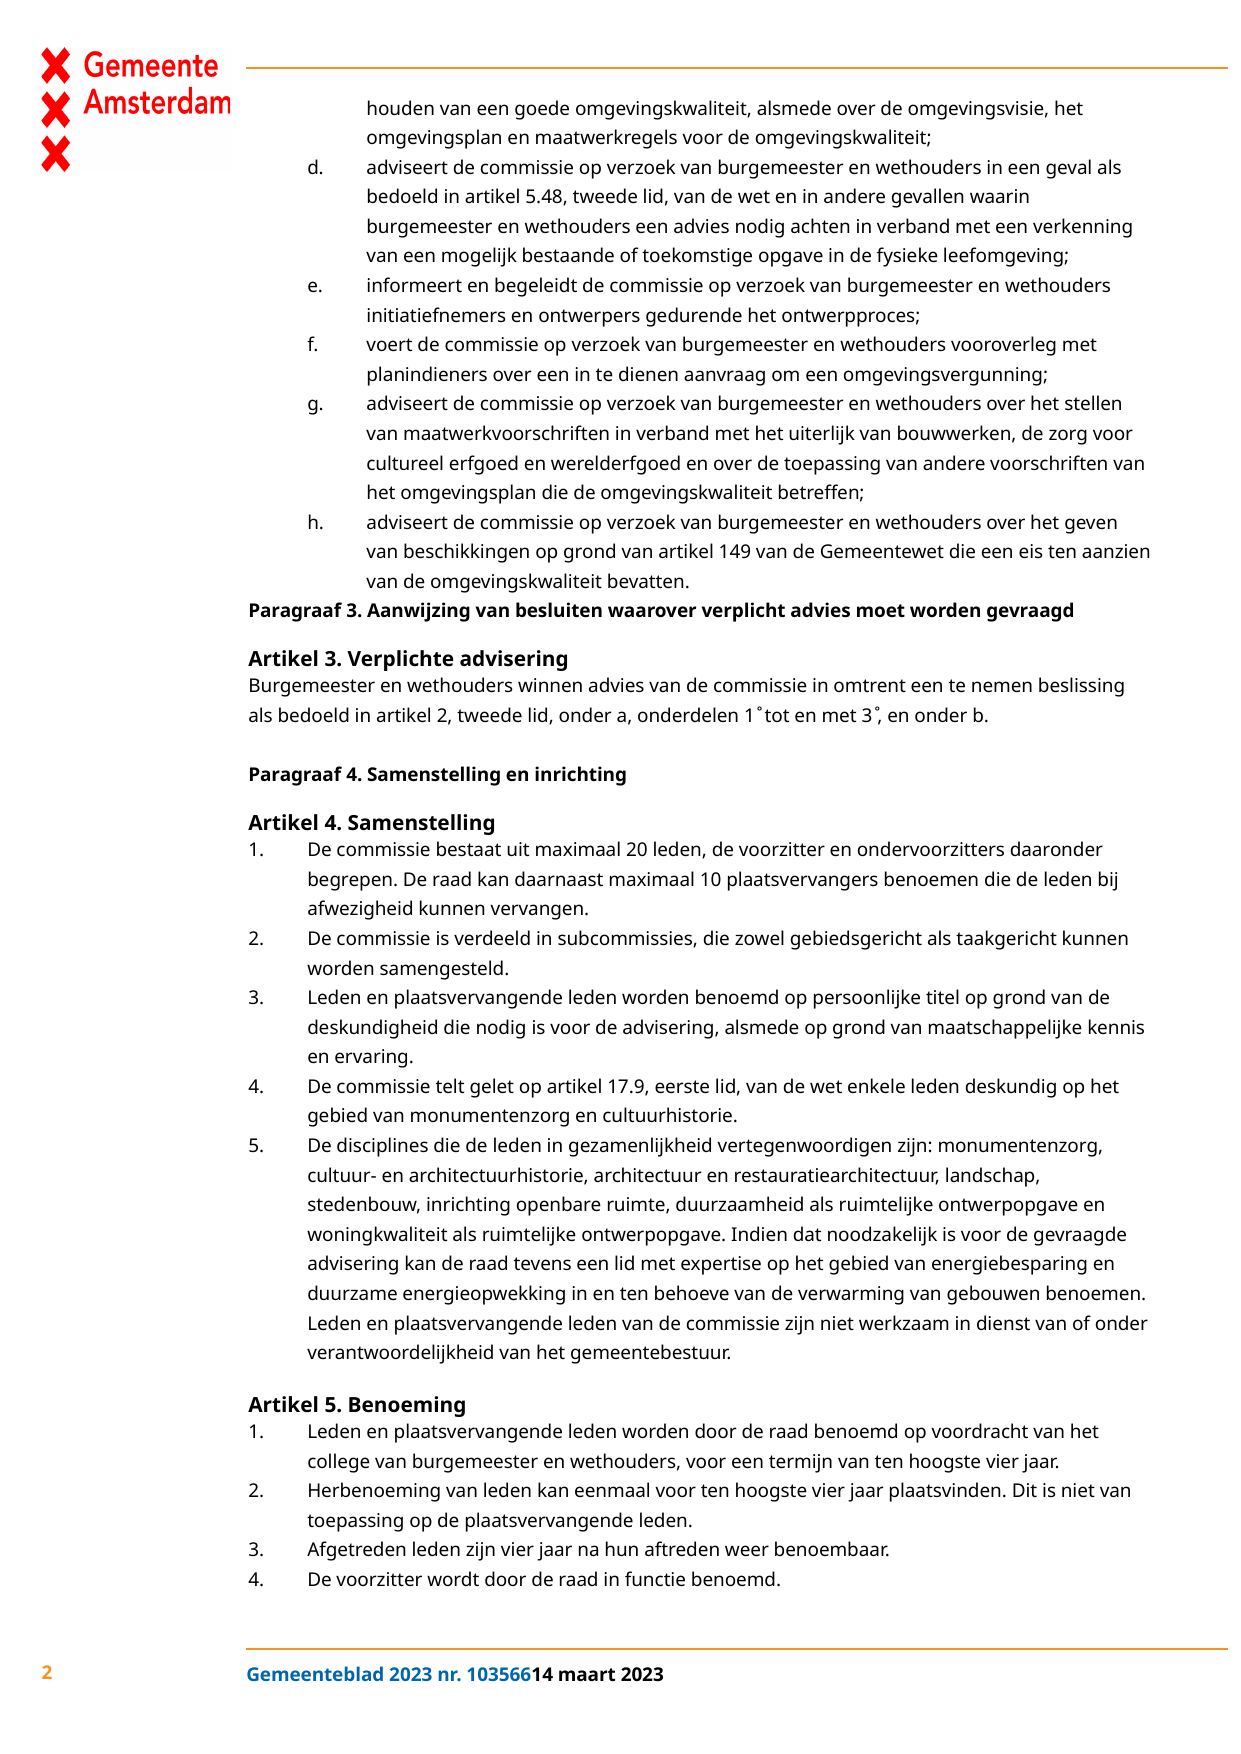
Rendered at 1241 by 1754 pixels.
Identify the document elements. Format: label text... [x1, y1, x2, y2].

list De disciplines die de leden in gezamenlijkheid vertegenwoordigen zijn: monumentenzorg, cultuur- en architectuurhistorie, architectuur en restauratiearchitectuur, landschap, stedenbouw, inrichting openbare ruimte, duurzaamheid als ruimtelijke ontwerpopgave en woningkwaliteit als ruimtelijke ontwerpopgave. Indien dat noodzakelijk is voor de gevraagde advisering kan de raad tevens een lid met expertise op het gebied van energiebesparing en duurzame energieopwekking in en ten behoeve van de verwarming van gebouwen benoemen. Leden en plaatsvervangende leden van de commissie zijn niet werkzaam in dienst van of onder verantwoordelijkheid van het gemeentebestuur. [248, 1132, 1152, 1365]
list informeert en begeleidt de commissie op verzoek van burgemeester en wethouders initiatiefnemers en ontwerpers gedurende het ontwerpproces; [307, 272, 1152, 328]
list De voorzitter wordt door de raad in functie benoemd. [248, 1566, 1152, 1592]
list De commissie bestaat uit maximaal 20 leden, de voorzitter en ondervoorzitters daaronder begrepen. De raad kan daarnaast maximaal 10 plaatsvervangers benoemen die de leden bij afwezigheid kunnen vervangen. [248, 836, 1152, 921]
list voert de commissie op verzoek van burgemeester en wethouders vooroverleg met planindieners over een in te dienen aanvraag om een omgevingsvergunning; [307, 331, 1152, 387]
list De commissie telt gelet op artikel 17.9, eerste lid, van de wet enkele leden deskundig op het gebied van monumentenzorg en cultuurhistorie. [248, 1073, 1152, 1128]
picture [41, 47, 231, 172]
list adviseert de commissie op verzoek van burgemeester en wethouders over het geven van beschikkingen op grond van artikel 149 van de Gemeentewet die een eis ten aanzien van de omgevingskwaliteit bevatten. [307, 509, 1152, 594]
list De commissie is verdeeld in subcommissies, die zowel gebiedsgericht als taakgericht kunnen worden samengesteld. [248, 925, 1152, 981]
list Afgetreden leden zijn vier jaar na hun aftreden weer benoembaar. [248, 1537, 1152, 1562]
list adviseert de commissie op verzoek van burgemeester en wethouders over het stellen van maatwerkvoorschriften in verband met het uiterlijk van bouwwerken, de zorg voor cultureel erfgoed en werelderfgoed en over de toepassing van andere voorschriften van het omgevingsplan die de omgevingskwaliteit betreffen; [307, 391, 1152, 505]
list Herbenoeming van leden kan eenmaal voor ten hoogste vier jaar plaatsvinden. Dit is niet van toepassing op de plaatsvervangende leden. [248, 1477, 1152, 1533]
text Paragraaf 4. Samenstelling en inrichting [248, 761, 1152, 787]
text Artikel 5. Benoeming [248, 1390, 1152, 1418]
list Leden en plaatsvervangende leden worden door de raad benoemd op voordracht van het college van burgemeester en wethouders, voor een termijn van ten hoogste vier jaar. [248, 1418, 1152, 1473]
text Artikel 4. Samenstelling [248, 808, 1152, 836]
list Leden en plaatsvervangende leden worden benoemd op persoonlijke titel op grond van de deskundigheid die nodig is voor de advisering, alsmede op grond van maatschappelijke kennis en ervaring. [248, 984, 1152, 1069]
text Burgemeester en wethouders winnen advies van de commissie in omtrent een te nemen beslissing als bedoeld in artikel 2, tweede lid, onder a, onderdelen 1 ̊ tot en met 3 ̊, en onder b. [248, 673, 1152, 728]
text Artikel 3. Verplichte advisering [248, 644, 1152, 673]
text Paragraaf 3. Aanwijzing van besluiten waarover verplicht advies moet worden gevraagd [248, 598, 1152, 623]
list houden van een goede omgevingskwaliteit, alsmede over de omgevingsvisie, het omgevingsplan en maatwerkregels voor de omgevingskwaliteit; [307, 95, 1152, 150]
list adviseert de commissie op verzoek van burgemeester en wethouders in een geval als bedoeld in artikel 5.48, tweede lid, van de wet en in andere gevallen waarin burgemeester en wethouders een advies nodig achten in verband met een verkenning van een mogelijk bestaande of toekomstige opgave in de fysieke leefomgeving; [307, 154, 1152, 268]
